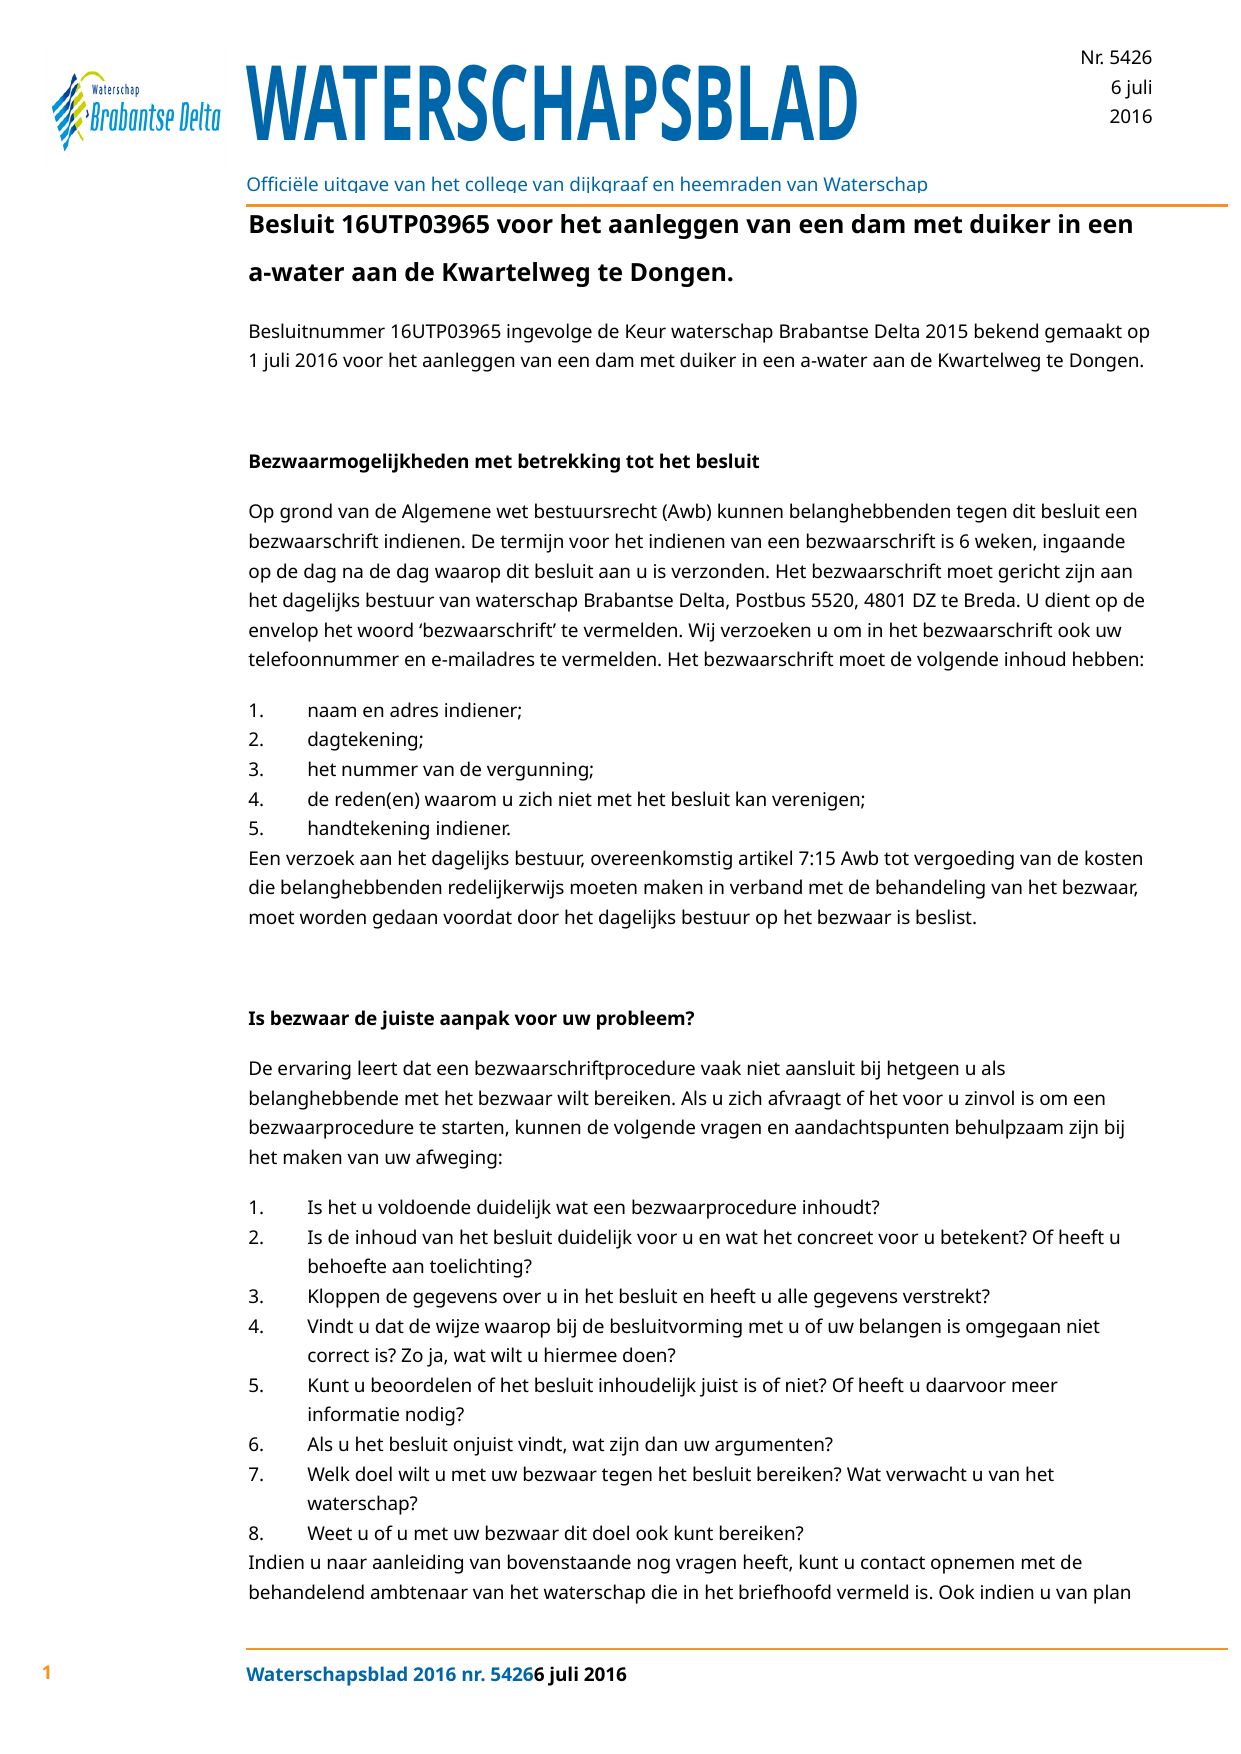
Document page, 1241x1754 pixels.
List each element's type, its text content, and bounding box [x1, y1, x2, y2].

list Is de inhoud van het besluit duidelijk voor u en wat het concreet voor u betekent? Of heeft u behoefte aan toelichting? [248, 1224, 1152, 1279]
text Indien u naar aanleiding van bovenstaande nog vragen heeft, kunt u contact opnemen met de behandelend ambtenaar van het waterschap die in het briefhoofd vermeld is. Ook indien u van plan [248, 1549, 1152, 1605]
list dagtekening; [248, 727, 1152, 752]
text Besluit 16UTP03965 voor het aanleggen van een dam met duiker in een a-water aan de Kwartelweg te Dongen. [248, 207, 1152, 288]
list Is het u voldoende duidelijk wat een bezwaarprocedure inhoudt? [248, 1194, 1152, 1220]
list Weet u of u met uw bezwaar dit doel ook kunt bereiken? [248, 1520, 1152, 1546]
list Kunt u beoordelen of het besluit inhoudelijk juist is of niet? Of heeft u daarvoor meer informatie nodig? [248, 1372, 1152, 1427]
list Kloppen de gegevens over u in het besluit en heeft u alle gegevens verstrekt? [248, 1283, 1152, 1309]
list de reden(en) waarom u zich niet met het besluit kan verenigen; [248, 786, 1152, 812]
list naam en adres indiener; [248, 697, 1152, 723]
text Is bezwaar de juiste aanpak voor uw probleem? [248, 1005, 1152, 1031]
list Als u het besluit onjuist vindt, wat zijn dan uw argumenten? [248, 1431, 1152, 1457]
list Vindt u dat de wijze waarop bij de besluitvorming met u of uw belangen is omgegaan niet correct is? Zo ja, wat wilt u hiermee doen? [248, 1313, 1152, 1368]
text Op grond van de Algemene wet bestuursrecht (Awb) kunnen belanghebbenden tegen dit besluit een bezwaarschrift indienen. De termijn voor het indienen van een bezwaarschrift is 6 weken, ingaande op de dag na de dag waarop dit besluit aan u is verzonden. Het bezwaarschrift moet gericht zijn aan het dagelijks bestuur van waterschap Brabantse Delta, Postbus 5520, 4801 DZ te Breda. U dient op de envelop het woord ‘bezwaarschrift’ te vermelden. Wij verzoeken u om in het bezwaarschrift ook uw telefoonnummer en e‑mailadres te vermelden. Het bezwaarschrift moet de volgende inhoud hebben: [248, 499, 1152, 672]
text Een verzoek aan het dagelijks bestuur, overeenkomstig artikel 7:15 Awb tot vergoeding van de kosten die belanghebbenden redelijkerwijs moeten maken in verband met de behandeling van het bezwaar, moet worden gedaan voordat door het dagelijks bestuur op het bezwaar is beslist. [248, 845, 1152, 930]
text Bezwaarmogelijkheden met betrekking tot het besluit [248, 448, 1152, 474]
list het nummer van de vergunning; [248, 756, 1152, 782]
list handtekening indiener. [248, 815, 1152, 841]
text De ervaring leert dat een bezwaarschriftprocedure vaak niet aansluit bij hetgeen u als belanghebbende met het bezwaar wilt bereiken. Als u zich afvraagt of het voor u zinvol is om een bezwaarprocedure te starten, kunnen de volgende vragen en aandachtspunten behulpzaam zijn bij het maken van uw afweging: [248, 1055, 1152, 1170]
text Besluitnummer 16UTP03965 ingevolge de Keur waterschap Brabantse Delta 2015 bekend gemaakt op 1 juli 2016 voor het aanleggen van een dam met duiker in een a-water aan de Kwartelweg te Dongen. [248, 318, 1152, 373]
list Welk doel wilt u met uw bezwaar tegen het besluit bereiken? Wat verwacht u van het waterschap? [248, 1461, 1152, 1516]
picture [41, 47, 231, 172]
